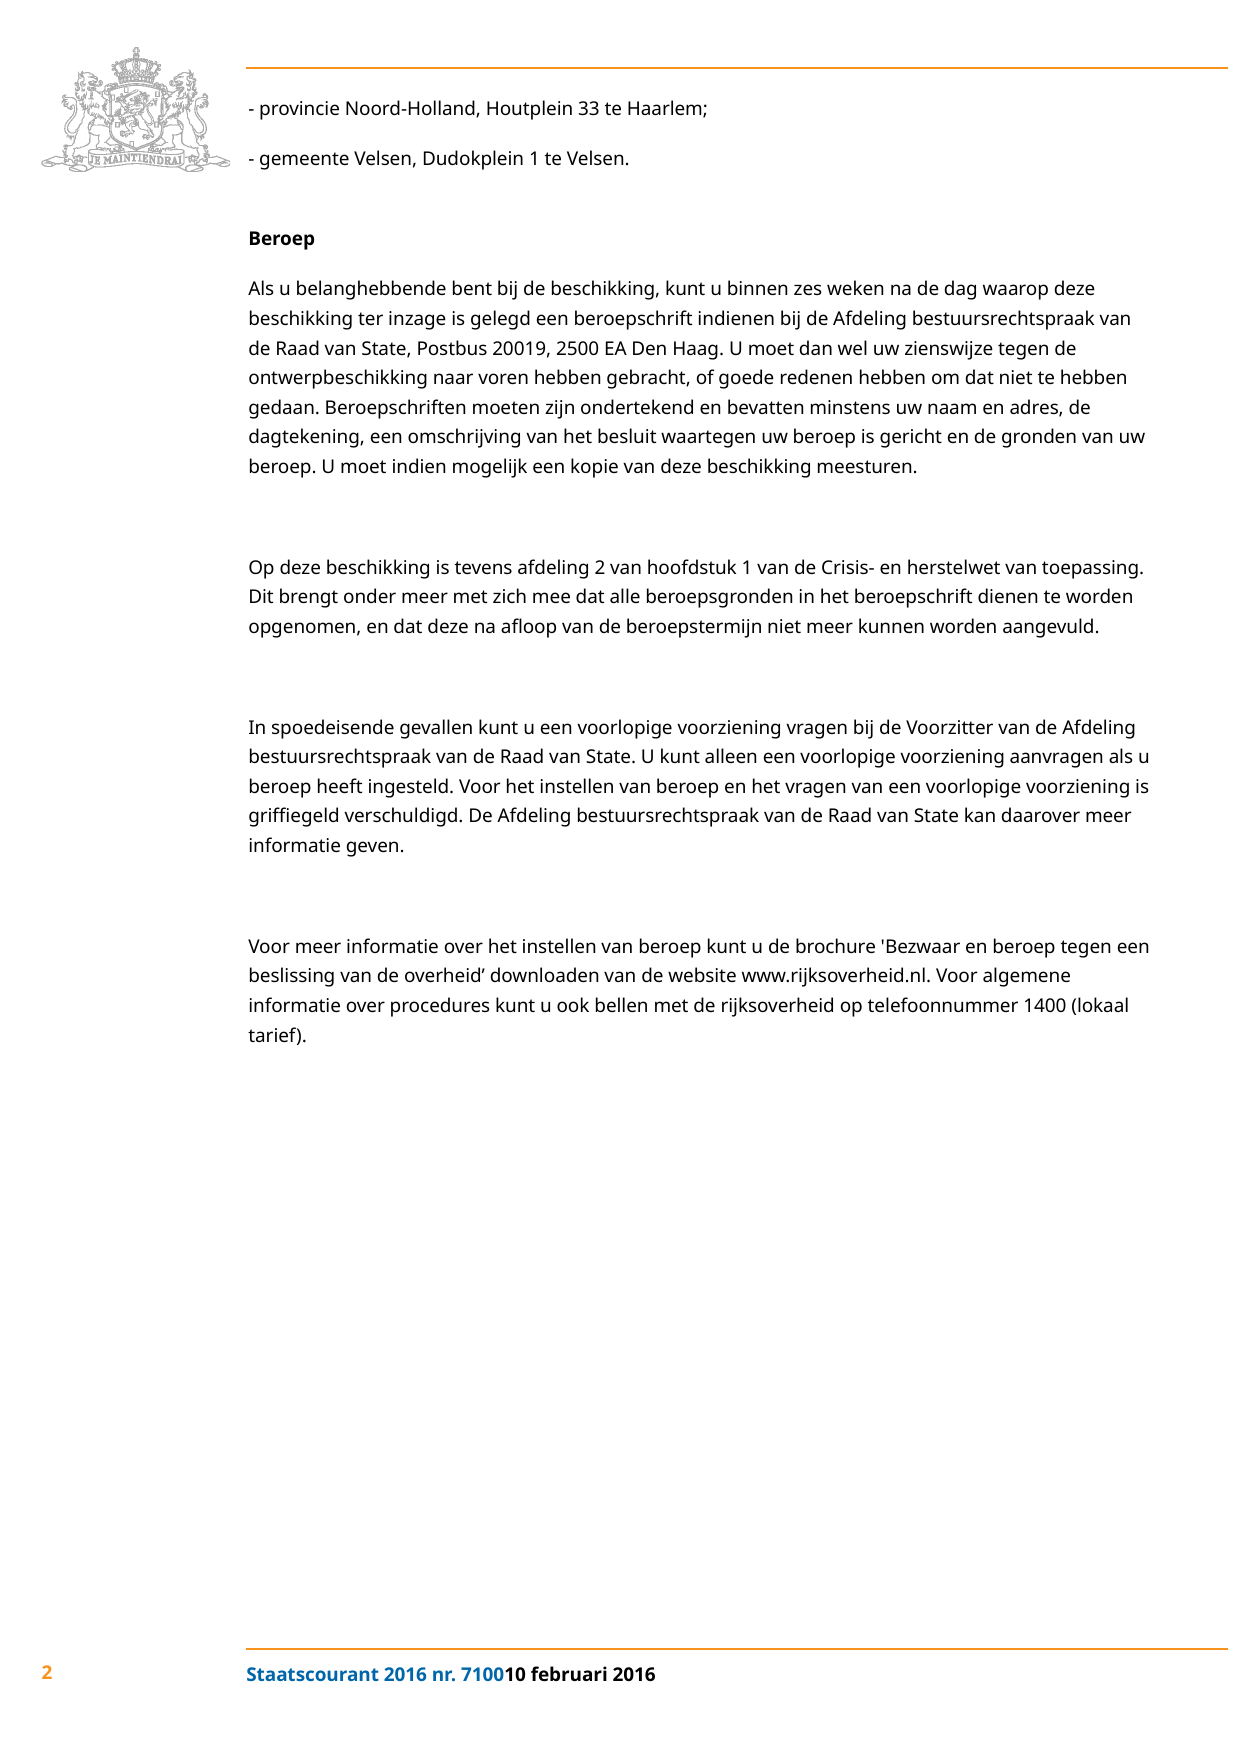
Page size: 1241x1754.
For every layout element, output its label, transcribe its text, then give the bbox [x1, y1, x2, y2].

text - provincie Noord-Holland, Houtplein 33 te Haarlem; [248, 95, 1152, 121]
picture [41, 47, 231, 172]
text Op deze beschikking is tevens afdeling 2 van hoofdstuk 1 van de Crisis- en herstelwet van toepassing. Dit brengt onder meer met zich mee dat alle beroepsgronden in het beroepschrift dienen te worden opgenomen, en dat deze na afloop van de beroepstermijn niet meer kunnen worden aangevuld. [248, 554, 1152, 639]
text Voor meer informatie over het instellen van beroep kunt u de brochure 'Bezwaar en beroep tegen een beslissing van de overheid’ downloaden van de website www.rijksoverheid.nl. Voor algemene informatie over procedures kunt u ook bellen met de rijksoverheid op telefoonnummer 1400 (lokaal tarief). [248, 933, 1152, 1048]
text In spoedeisende gevallen kunt u een voorlopige voorziening vragen bij de Voorzitter van de Afdeling bestuursrechtspraak van de Raad van State. U kunt alleen een voorlopige voorziening aanvragen als u beroep heeft ingesteld. Voor het instellen van beroep en het vragen van een voorlopige voorziening is griffiegeld verschuldigd. De Afdeling bestuursrechtspraak van de Raad van State kan daarover meer informatie geven. [248, 714, 1152, 858]
text - gemeente Velsen, Dudokplein 1 te Velsen. [248, 145, 1152, 171]
text Beroep [248, 225, 1152, 251]
text Als u belanghebbende bent bij de beschikking, kunt u binnen zes weken na de dag waarop deze beschikking ter inzage is gelegd een beroepschrift indienen bij de Afdeling bestuursrechtspraak van de Raad van State, Postbus 20019, 2500 EA Den Haag. U moet dan wel uw zienswijze tegen de ontwerpbeschikking naar voren hebben gebracht, of goede redenen hebben om dat niet te hebben gedaan. Beroepschriften moeten zijn ondertekend en bevatten minstens uw naam en adres, de dagtekening, een omschrijving van het besluit waartegen uw beroep is gericht en de gronden van uw beroep. U moet indien mogelijk een kopie van deze beschikking meesturen. [248, 276, 1152, 479]
